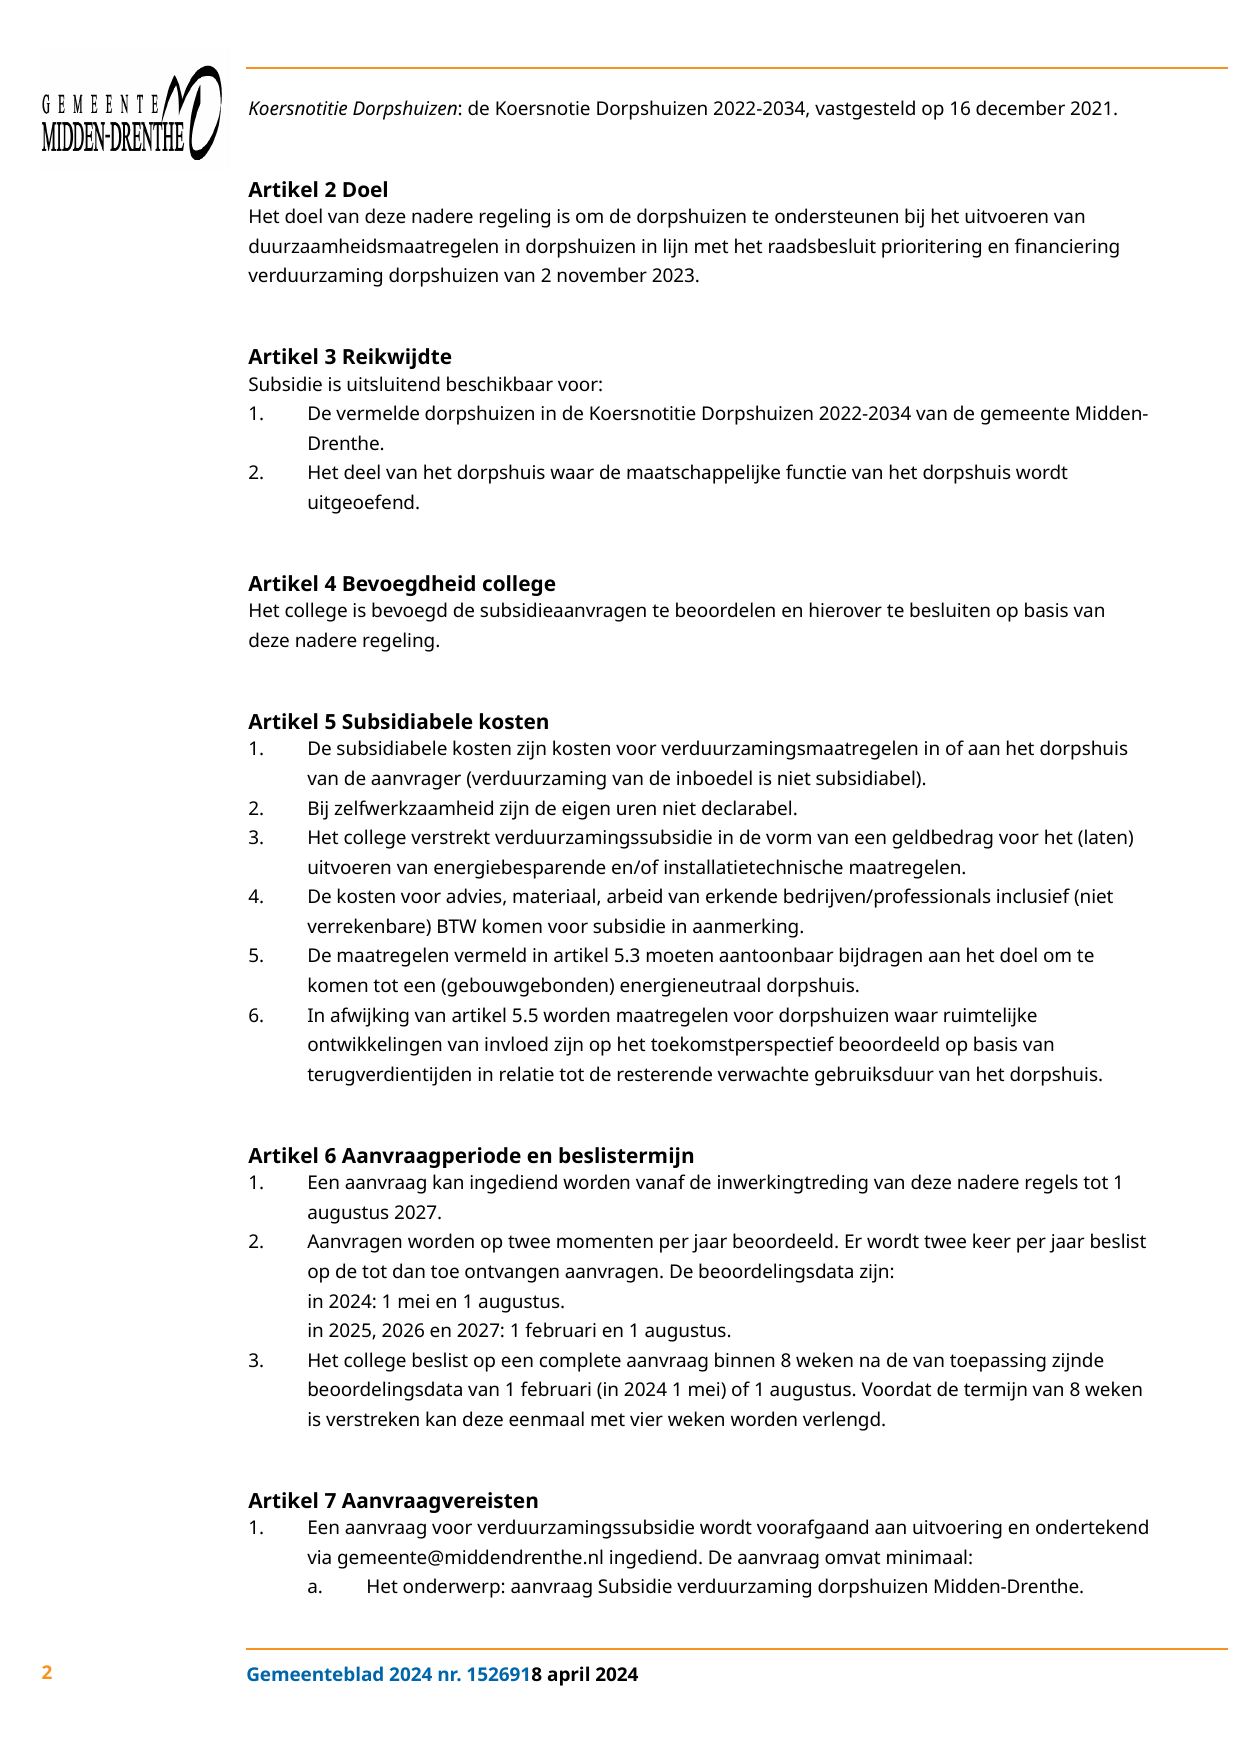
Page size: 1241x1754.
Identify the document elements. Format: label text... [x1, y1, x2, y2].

list Een aanvraag voor verduurzamingssubsidie wordt voorafgaand aan uitvoering en ondertekend via gemeente@middendrenthe.nl ingediend. De aanvraag omvat minimaal: [248, 1514, 1152, 1570]
list Aanvragen worden op twee momenten per jaar beoordeeld. Er wordt twee keer per jaar beslist op de tot dan toe ontvangen aanvragen. De beoordelingsdata zijn: [248, 1229, 1152, 1284]
text Artikel 7 Aanvraagvereisten [248, 1486, 1152, 1514]
text Het college is bevoegd de subsidieaanvragen te beoordelen en hierover te besluiten op basis van deze nadere regeling. [248, 598, 1152, 653]
list Het onderwerp: aanvraag Subsidie verduurzaming dorpshuizen Midden-Drenthe. [307, 1574, 1152, 1599]
list Een aanvraag kan ingediend worden vanaf de inwerkingtreding van deze nadere regels tot 1 augustus 2027. [248, 1169, 1152, 1225]
list Bij zelfwerkzaamheid zijn de eigen uren niet declarabel. [248, 795, 1152, 821]
text Artikel 2 Doel [248, 175, 1152, 203]
picture [41, 47, 231, 172]
text Het doel van deze nadere regeling is om de dorpshuizen te ondersteunen bij het uitvoeren van duurzaamheidsmaatregelen in dorpshuizen in lijn met het raadsbesluit prioritering en financiering verduurzaming dorpshuizen van 2 november 2023. [248, 203, 1152, 288]
text Artikel 3 Reikwijdte [248, 342, 1152, 371]
text Subsidie is uitsluitend beschikbaar voor: [248, 371, 1152, 397]
list Het college verstrekt verduurzamingssubsidie in de vorm van een geldbedrag voor het (laten) uitvoeren van energiebesparende en/of installatietechnische maatregelen. [248, 824, 1152, 880]
text Artikel 5 Subsidiabele kosten [248, 707, 1152, 736]
list De vermelde dorpshuizen in de Koersnotitie Dorpshuizen 2022-2034 van de gemeente Midden-Drenthe. [248, 400, 1152, 456]
list De kosten voor advies, materiaal, arbeid van erkende bedrijven/professionals inclusief (niet verrekenbare) BTW komen voor subsidie in aanmerking. [248, 883, 1152, 939]
text Artikel 6 Aanvraagperiode en beslistermijn [248, 1141, 1152, 1169]
text Koersnotitie Dorpshuizen: de Koersnotie Dorpshuizen 2022-2034, vastgesteld op 16 december 2021. [248, 95, 1152, 121]
text Artikel 4 Bevoegdheid college [248, 569, 1152, 598]
list De subsidiabele kosten zijn kosten voor verduurzamingsmaatregelen in of aan het dorpshuis van de aanvrager (verduurzaming van de inboedel is niet subsidiabel). [248, 736, 1152, 791]
list In afwijking van artikel 5.5 worden maatregelen voor dorpshuizen waar ruimtelijke ontwikkelingen van invloed zijn op het toekomstperspectief beoordeeld op basis van terugverdientijden in relatie tot de resterende verwachte gebruiksduur van het dorpshuis. [248, 1002, 1152, 1087]
list in 2024: 1 mei en 1 augustus. [248, 1288, 1152, 1313]
list De maatregelen vermeld in artikel 5.3 moeten aantoonbaar bijdragen aan het doel om te komen tot een (gebouwgebonden) energieneutraal dorpshuis. [248, 943, 1152, 998]
list Het deel van het dorpshuis waar de maatschappelijke functie van het dorpshuis wordt uitgeoefend. [248, 459, 1152, 515]
list Het college beslist op een complete aanvraag binnen 8 weken na de van toepassing zijnde beoordelingsdata van 1 februari (in 2024 1 mei) of 1 augustus. Voordat de termijn van 8 weken is verstreken kan deze eenmaal met vier weken worden verlengd. [248, 1347, 1152, 1432]
list in 2025, 2026 en 2027: 1 februari en 1 augustus. [248, 1317, 1152, 1343]
